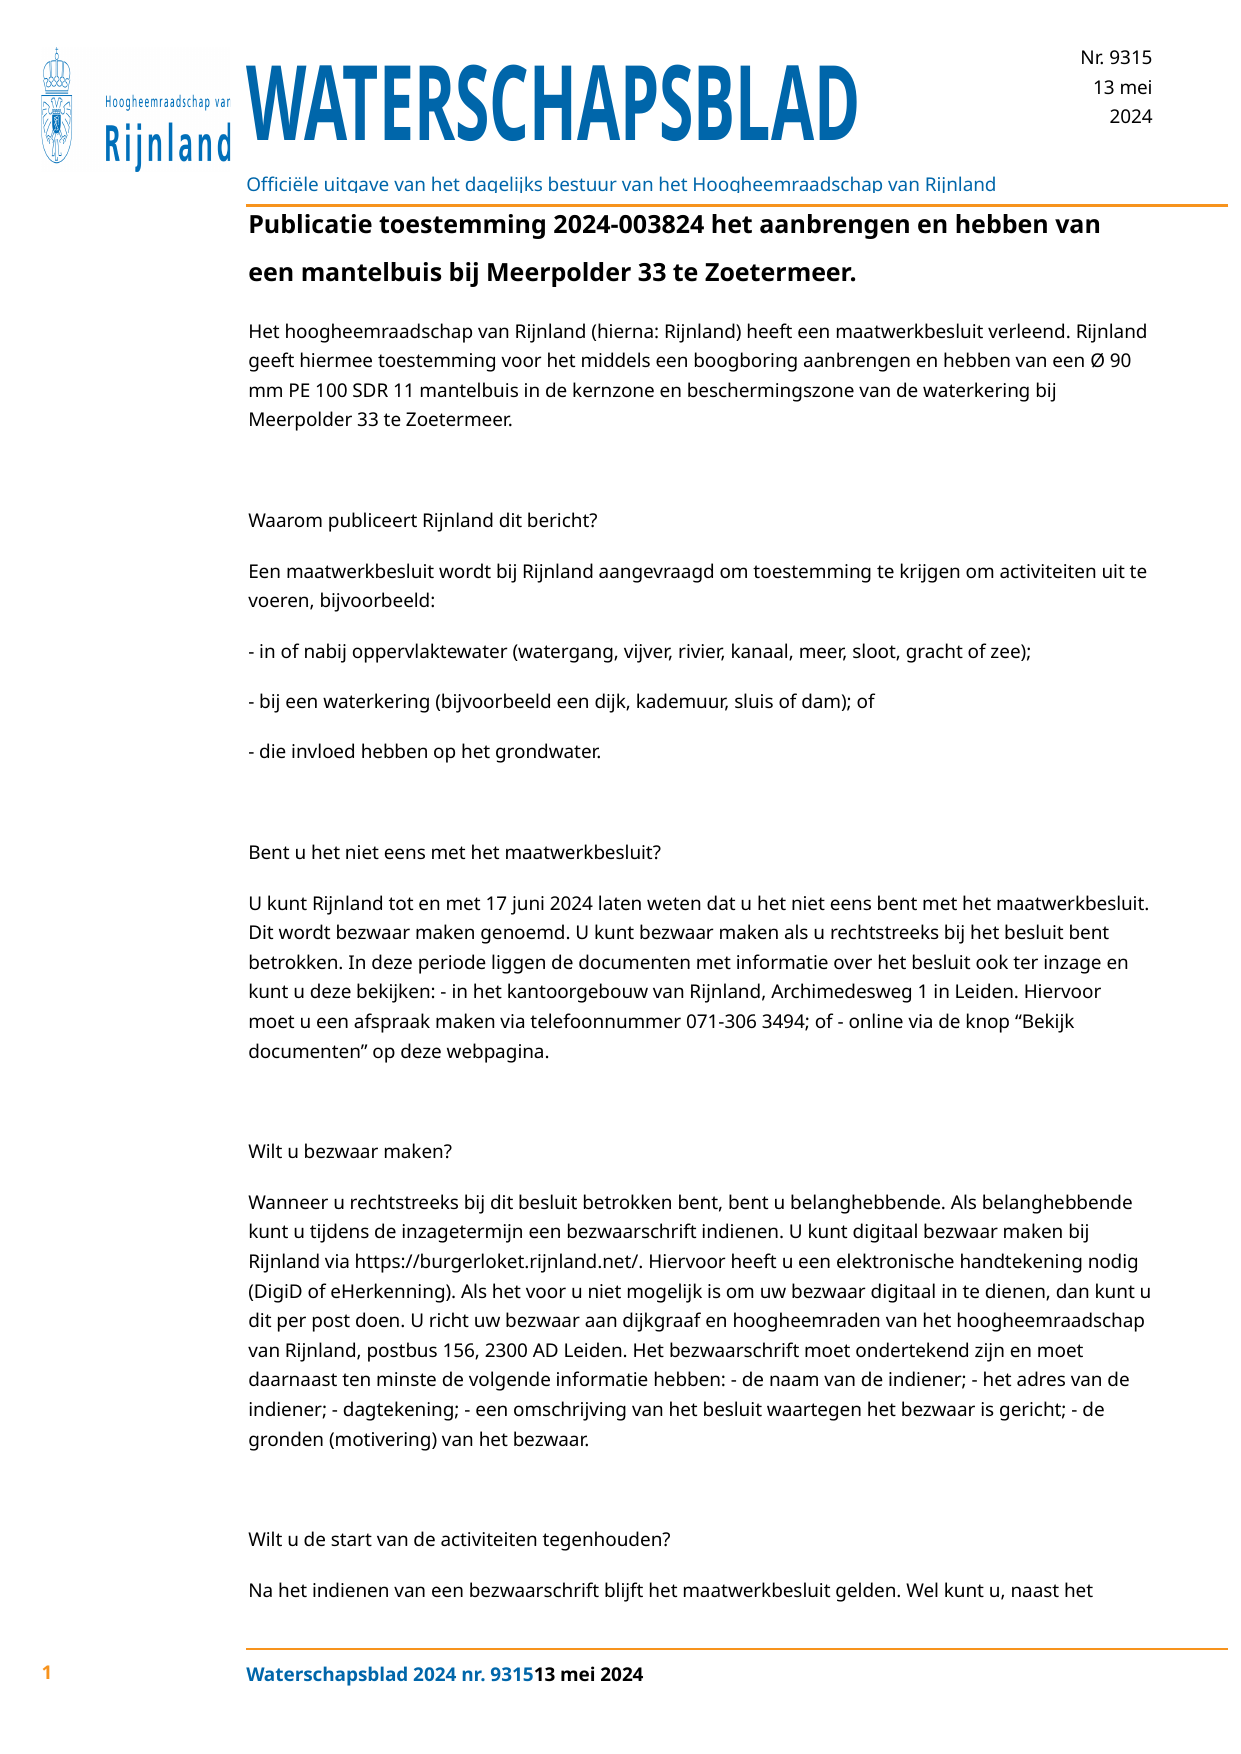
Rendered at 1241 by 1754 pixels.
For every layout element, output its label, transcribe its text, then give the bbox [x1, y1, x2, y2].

text Wanneer u rechtstreeks bij dit besluit betrokken bent, bent u belanghebbende. Als belanghebbende kunt u tijdens de inzagetermijn een bezwaarschrift indienen. U kunt digitaal bezwaar maken bij Rijnland via https://burgerloket.rijnland.net/. Hiervoor heeft u een elektronische handtekening nodig (DigiD of eHerkenning). Als het voor u niet mogelijk is om uw bezwaar digitaal in te dienen, dan kunt u dit per post doen. U richt uw bezwaar aan dijkgraaf en hoogheemraden van het hoogheemraadschap van Rijnland, postbus 156, 2300 AD Leiden. Het bezwaarschrift moet ondertekend zijn en moet daarnaast ten minste de volgende informatie hebben: - de naam van de indiener; - het adres van de indiener; - dagtekening; - een omschrijving van het besluit waartegen het bezwaar is gericht; - de gronden (motivering) van het bezwaar. [248, 1189, 1152, 1452]
text - die invloed hebben op het grondwater. [248, 739, 1152, 764]
text Bent u het niet eens met het maatwerkbesluit? [248, 839, 1152, 865]
picture [41, 47, 231, 172]
text Het hoogheemraadschap van Rijnland (hierna: Rijnland) heeft een maatwerkbesluit verleend. Rijnland geeft hiermee toestemming voor het middels een boogboring aanbrengen en hebben van een Ø 90 mm PE 100 SDR 11 mantelbuis in de kernzone en beschermingszone van de waterkering bij Meerpolder 33 te Zoetermeer. [248, 318, 1152, 432]
text Waarom publiceert Rijnland dit bericht? [248, 507, 1152, 533]
text - bij een waterkering (bijvoorbeeld een dijk, kademuur, sluis of dam); of [248, 688, 1152, 714]
text Publicatie toestemming 2024-003824 het aanbrengen en hebben van een mantelbuis bij Meerpolder 33 te Zoetermeer. [248, 207, 1152, 288]
text Wilt u bezwaar maken? [248, 1139, 1152, 1164]
text Een maatwerkbesluit wordt bij Rijnland aangevraagd om toestemming te krijgen om activiteiten uit te voeren, bijvoorbeeld: [248, 558, 1152, 613]
text Wilt u de start van de activiteiten tegenhouden? [248, 1527, 1152, 1552]
text Na het indienen van een bezwaarschrift blijft het maatwerkbesluit gelden. Wel kunt u, naast het [248, 1577, 1152, 1603]
text U kunt Rijnland tot en met 17 juni 2024 laten weten dat u het niet eens bent met het maatwerkbesluit. Dit wordt bezwaar maken genoemd. U kunt bezwaar maken als u rechtstreeks bij het besluit bent betrokken. In deze periode liggen de documenten met informatie over het besluit ook ter inzage en kunt u deze bekijken: - in het kantoorgebouw van Rijnland, Archimedesweg 1 in Leiden. Hiervoor moet u een afspraak maken via telefoonnummer 071-306 3494; of - online via de knop “Bekijk documenten” op deze webpagina. [248, 890, 1152, 1064]
text - in of nabij oppervlaktewater (watergang, vijver, rivier, kanaal, meer, sloot, gracht of zee); [248, 638, 1152, 664]
